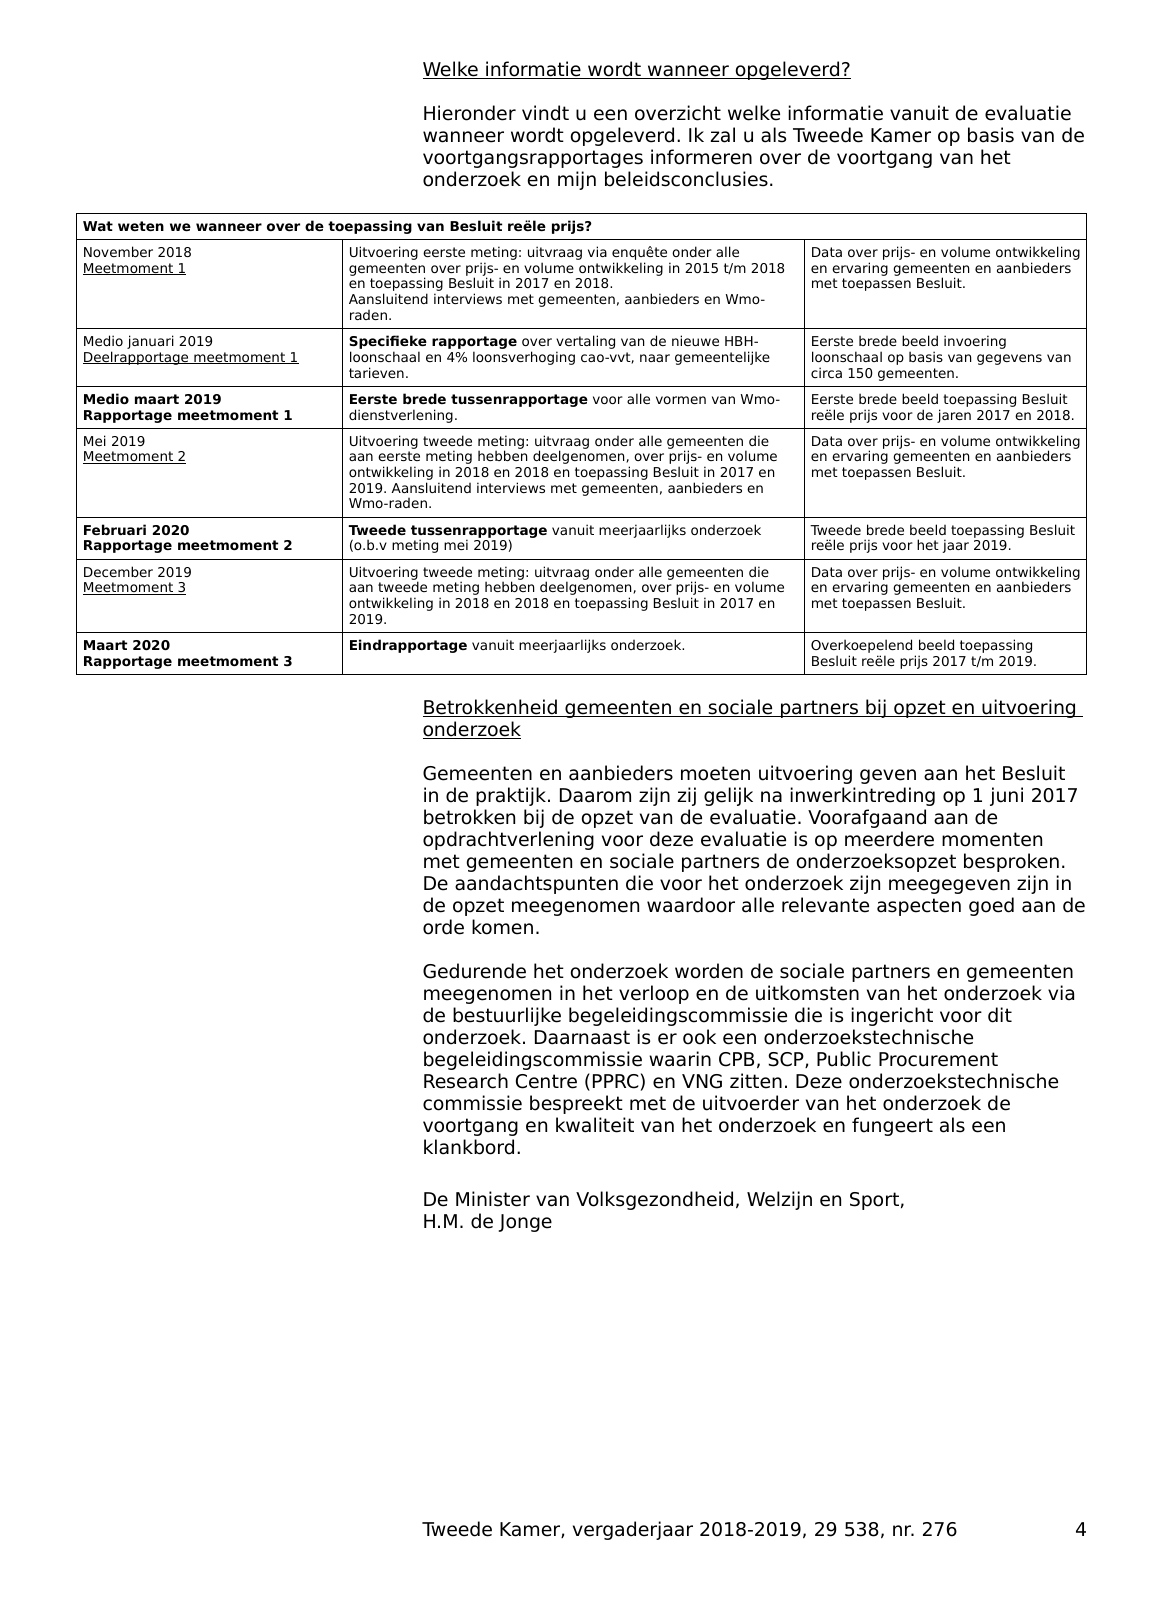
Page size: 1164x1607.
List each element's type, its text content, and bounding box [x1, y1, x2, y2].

table_cell Tweede tussenrapportage vanuit meerjaarlijks onderzoek (o.b.v meting mei 2019) [343, 518, 804, 559]
table_cell Data over prijs- en volume ontwikkeling en ervaring gemeenten en aanbieders met toepassen Besluit. [805, 240, 1086, 328]
table_cell Tweede brede beeld toepassing Besluit reële prijs voor het jaar 2019. [805, 518, 1086, 559]
table_cell Data over prijs- en volume ontwikkeling en ervaring gemeenten en aanbieders met toepassen Besluit. [805, 429, 1086, 517]
table_cell Medio januari 2019 Deelrapportage meetmoment 1 [77, 329, 342, 386]
table_cell Overkoepelend beeld toepassing Besluit reële prijs 2017 t/m 2019. [805, 633, 1086, 674]
text Gedurende het onderzoek worden de sociale partners en gemeenten meegenomen in het verloop en de uitkomsten van het onderzoek via de bestuurlijke begeleidingscommissie die is ingericht voor dit onderzoek. Daarnaast is er ook een onderzoekstechnische begeleidingscommissie waarin CPB, SCP, Public Procurement Research Centre (PPRC) en VNG zitten. Deze onderzoekstechnische commissie bespreekt met de uitvoerder van het onderzoek de voortgang en kwaliteit van het onderzoek en fungeert als een klankbord. [422, 961, 1087, 1159]
table_cell Maart 2020 Rapportage meetmoment 3 [77, 633, 342, 674]
subtitle Betrokkenheid gemeenten en sociale partners bij opzet en uitvoering onderzoek [422, 697, 1087, 741]
text De Minister van Volksgezondheid, Welzijn en Sport, H.M. de Jonge [422, 1189, 1087, 1233]
table_cell Data over prijs- en volume ontwikkeling en ervaring gemeenten en aanbieders met toepassen Besluit. [805, 560, 1086, 632]
table_cell Eerste brede tussenrapportage voor alle vormen van Wmo-dienstverlening. [343, 387, 804, 428]
table_header Wat weten we wanneer over de toepassing van Besluit reële prijs? [77, 214, 1086, 239]
table_cell November 2018 Meetmoment 1 [77, 240, 342, 328]
table_cell Eerste brede beeld toepassing Besluit reële prijs voor de jaren 2017 en 2018. [805, 387, 1086, 428]
table_cell December 2019 Meetmoment 3 [77, 560, 342, 632]
table_cell Eerste brede beeld invoering loonschaal op basis van gegevens van circa 150 gemeenten. [805, 329, 1086, 386]
table_cell Specifieke rapportage over vertaling van de nieuwe HBH-loonschaal en 4% loonsverhoging cao-vvt, naar gemeentelijke tarieven. [343, 329, 804, 386]
table_cell Mei 2019 Meetmoment 2 [77, 429, 342, 517]
table_cell Februari 2020 Rapportage meetmoment 2 [77, 518, 342, 559]
table_cell Uitvoering tweede meting: uitvraag onder alle gemeenten die aan eerste meting hebben deelgenomen, over prijs- en volume ontwikkeling in 2018 en 2018 en toepassing Besluit in 2017 en 2019. Aansluitend interviews met gemeenten, aanbieders en Wmo-raden. [343, 429, 804, 517]
text Gemeenten en aanbieders moeten uitvoering geven aan het Besluit in de praktijk. Daarom zijn zij gelijk na inwerkintreding op 1 juni 2017 betrokken bij de opzet van de evaluatie. Voorafgaand aan de opdrachtverlening voor deze evaluatie is op meerdere momenten met gemeenten en sociale partners de onderzoeksopzet besproken. De aandachtspunten die voor het onderzoek zijn meegegeven zijn in de opzet meegenomen waardoor alle relevante aspecten goed aan de orde komen. [422, 763, 1087, 939]
table_cell Uitvoering eerste meting: uitvraag via enquête onder alle gemeenten over prijs- en volume ontwikkeling in 2015 t/m 2018 en toepassing Besluit in 2017 en 2018. Aansluitend interviews met gemeenten, aanbieders en Wmo-raden. [343, 240, 804, 328]
table_cell Medio maart 2019 Rapportage meetmoment 1 [77, 387, 342, 428]
table_cell Eindrapportage vanuit meerjaarlijks onderzoek. [343, 633, 804, 674]
table_cell Uitvoering tweede meting: uitvraag onder alle gemeenten die aan tweede meting hebben deelgenomen, over prijs- en volume ontwikkeling in 2018 en 2018 en toepassing Besluit in 2017 en 2019. [343, 560, 804, 632]
text Hieronder vindt u een overzicht welke informatie vanuit de evaluatie wanneer wordt opgeleverd. Ik zal u als Tweede Kamer op basis van de voortgangsrapportages informeren over de voortgang van het onderzoek en mijn beleidsconclusies. [422, 103, 1087, 191]
subtitle Welke informatie wordt wanneer opgeleverd? [422, 59, 1087, 81]
